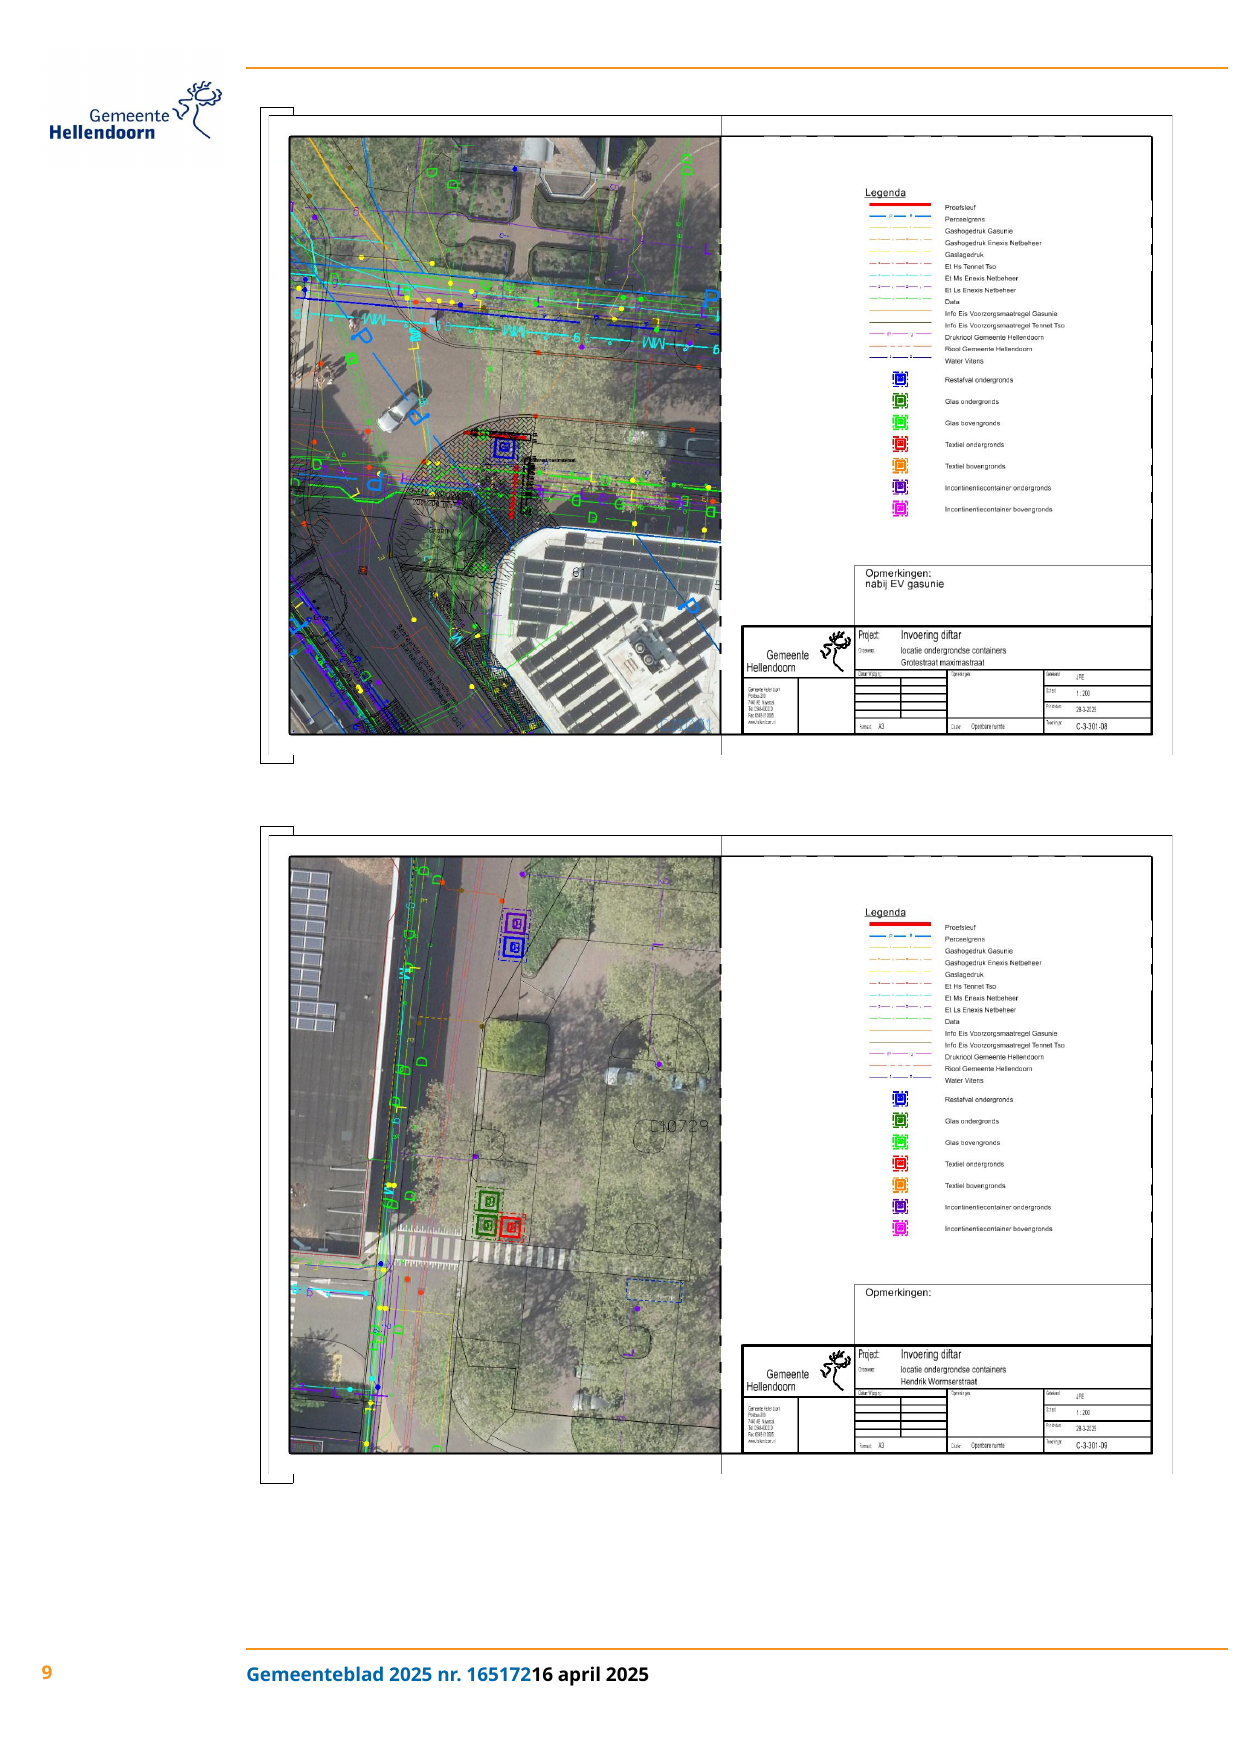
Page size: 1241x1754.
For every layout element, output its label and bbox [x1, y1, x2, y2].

picture [41, 47, 231, 172]
picture [268, 115, 1173, 755]
picture [268, 835, 1173, 1474]
